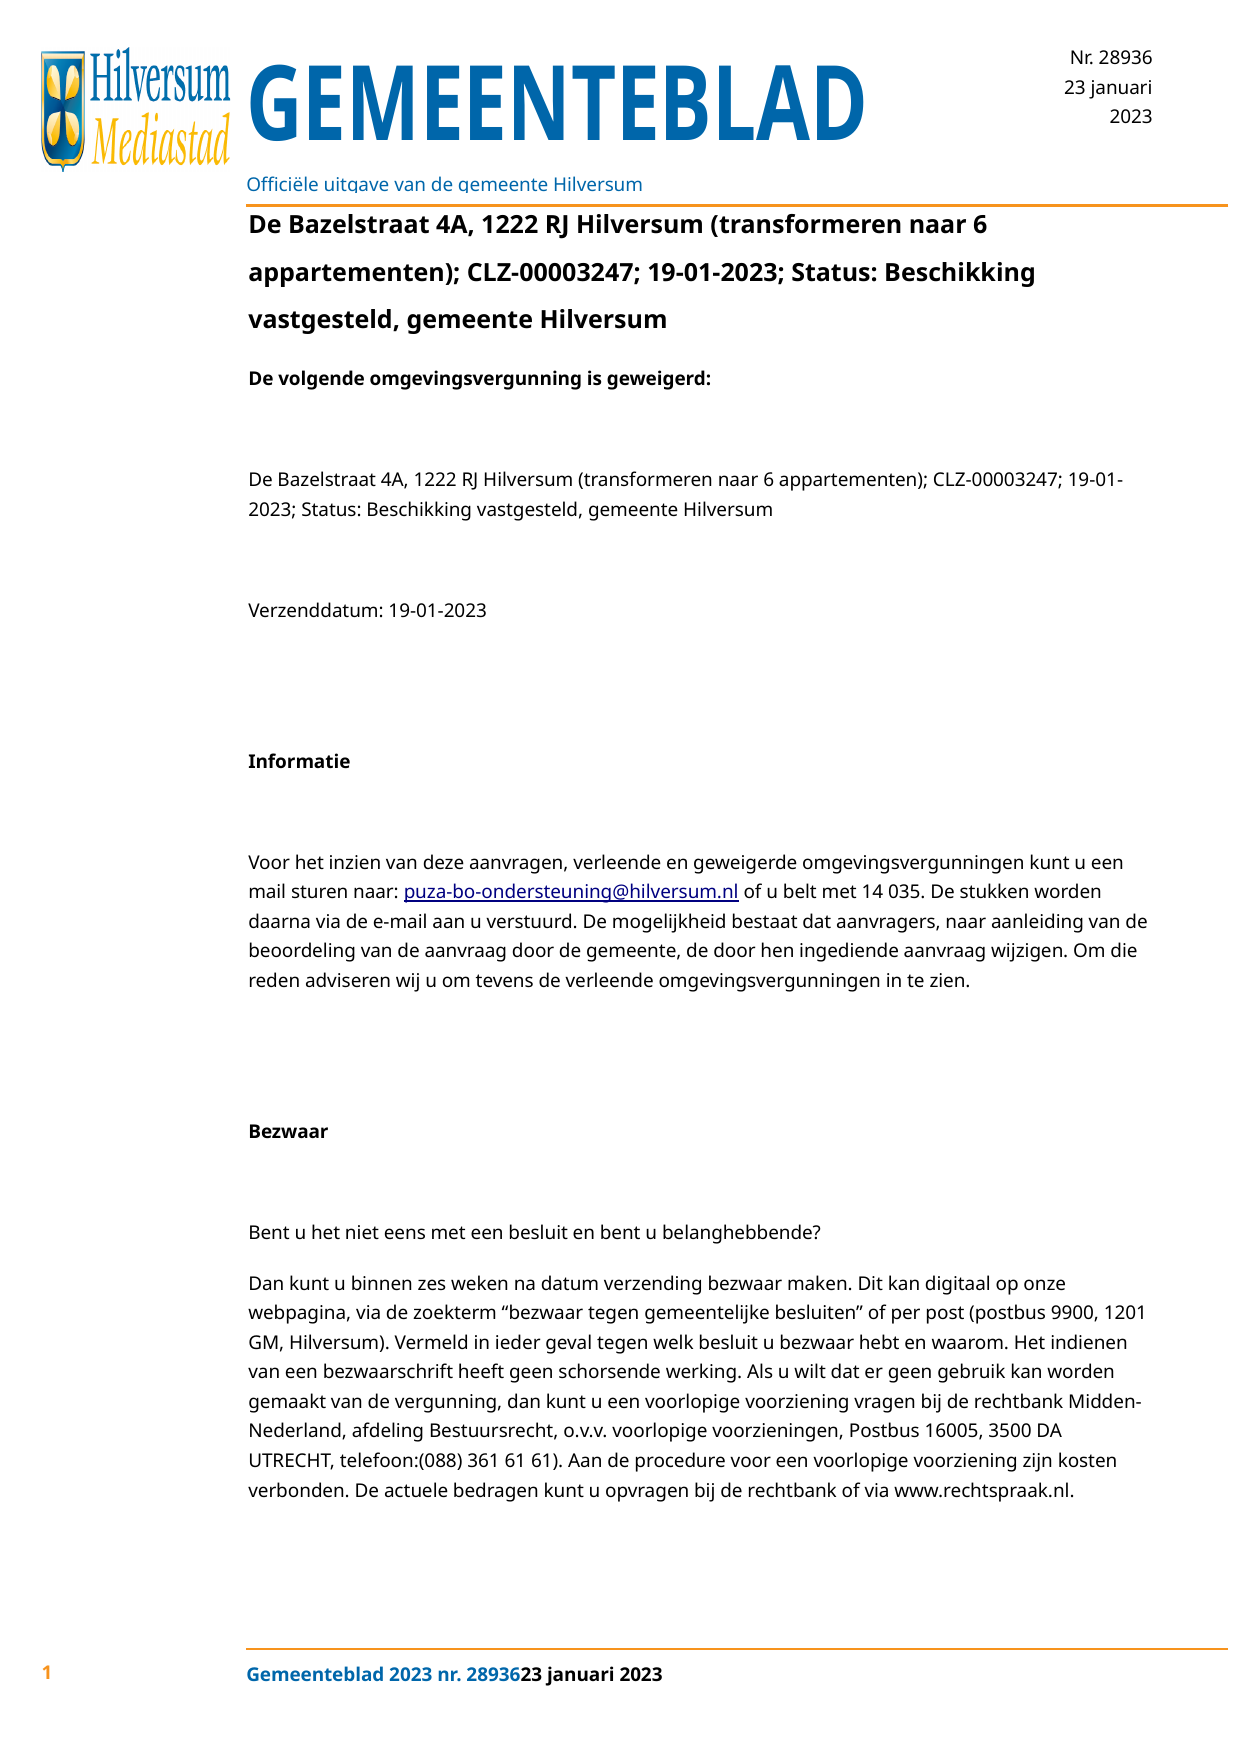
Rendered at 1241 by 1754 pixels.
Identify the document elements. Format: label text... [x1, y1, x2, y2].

text Bezwaar [248, 1118, 1152, 1144]
text De Bazelstraat 4A, 1222 RJ Hilversum (transformeren naar 6 appartementen); CLZ-00003247; 19-01-2023; Status: Beschikking vastgesteld, gemeente Hilversum [248, 466, 1152, 522]
text Verzenddatum: 19-01-2023 [248, 597, 1152, 622]
text Bent u het niet eens met een besluit en bent u belanghebbende? [248, 1219, 1152, 1245]
picture [41, 47, 231, 172]
text Dan kunt u binnen zes weken na datum verzending bezwaar maken. Dit kan digitaal op onze webpagina, via de zoekterm “bezwaar tegen gemeentelijke besluiten” of per post (postbus 9900, 1201 GM, Hilversum). Vermeld in ieder geval tegen welk besluit u bezwaar hebt en waarom. Het indienen van een bezwaarschrift heeft geen schorsende werking. Als u wilt dat er geen gebruik kan worden gemaakt van de vergunning, dan kunt u een voorlopige voorziening vragen bij de rechtbank Midden-Nederland, afdeling Bestuursrecht, o.v.v. voorlopige voorzieningen, Postbus 16005, 3500 DA UTRECHT, telefoon:(088) 361 61 61). Aan de procedure voor een voorlopige voorziening zijn kosten verbonden. De actuele bedragen kunt u opvragen bij de rechtbank of via www.rechtspraak.nl. [248, 1270, 1152, 1502]
text Informatie [248, 748, 1152, 774]
text Voor het inzien van deze aanvragen, verleende en geweigerde omgevingsvergunningen kunt u een mail sturen naar: puza-bo-ondersteuning@hilversum.nl of u belt met 14 035. De stukken worden daarna via de e-mail aan u verstuurd. De mogelijkheid bestaat dat aanvragers, naar aanleiding van de beoordeling van de aanvraag door de gemeente, de door hen ingediende aanvraag wijzigen. Om die reden adviseren wij u om tevens de verleende omgevingsvergunningen in te zien. [248, 849, 1152, 993]
text De volgende omgevingsvergunning is geweigerd: [248, 366, 1152, 391]
text De Bazelstraat 4A, 1222 RJ Hilversum (transformeren naar 6 appartementen); CLZ-00003247; 19-01-2023; Status: Beschikking vastgesteld, gemeente Hilversum [248, 207, 1152, 336]
